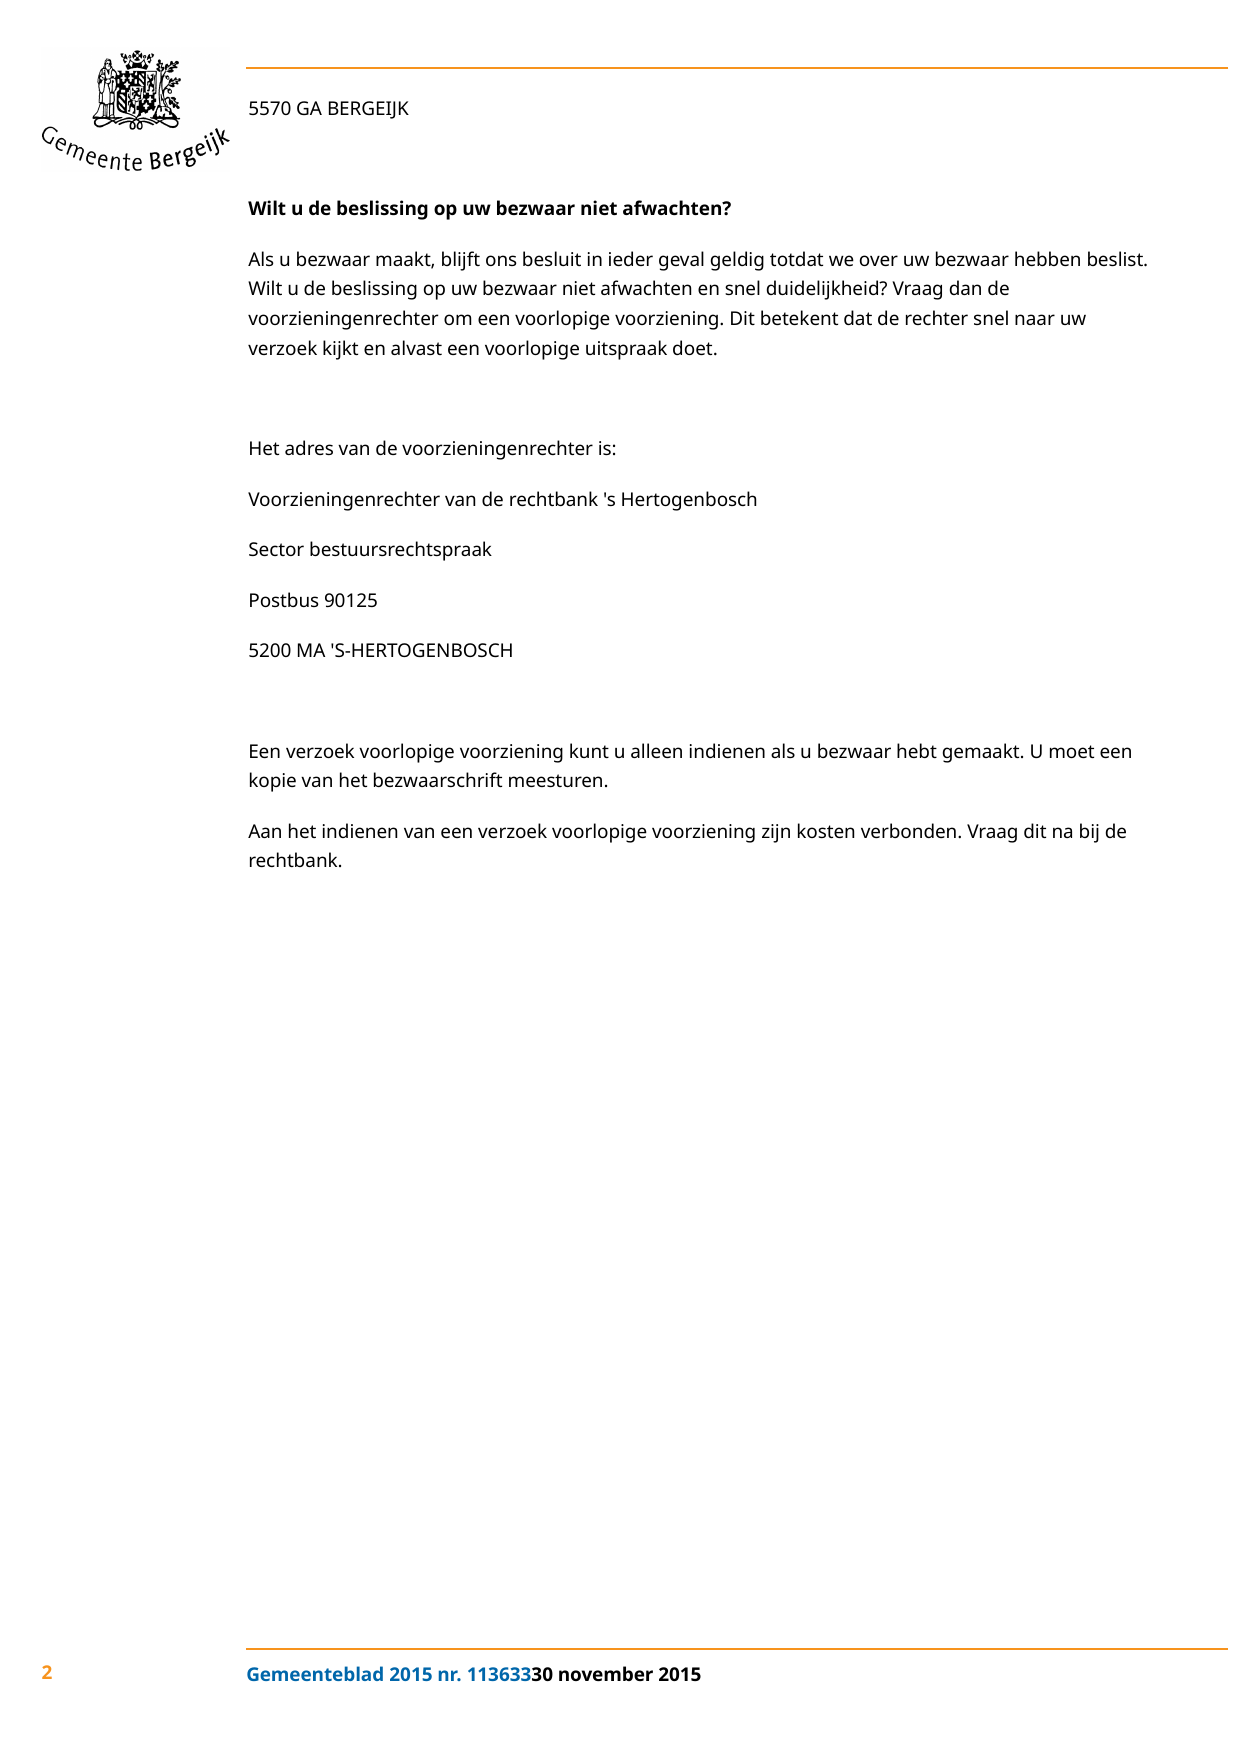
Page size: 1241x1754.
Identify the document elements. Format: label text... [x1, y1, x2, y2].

text 5570 GA BERGEIJK [248, 95, 1152, 121]
text Een verzoek voorlopige voorziening kunt u alleen indienen als u bezwaar hebt gemaakt. U moet een kopie van het bezwaarschrift meesturen. [248, 738, 1152, 793]
text Sector bestuursrechtspraak [248, 536, 1152, 562]
text Als u bezwaar maakt, blijft ons besluit in ieder geval geldig totdat we over uw bezwaar hebben beslist. Wilt u de beslissing op uw bezwaar niet afwachten en snel duidelijkheid? Vraag dan de voorzieningenrechter om een voorlopige voorziening. Dit betekent dat de rechter snel naar uw verzoek kijkt en alvast een voorlopige uitspraak doet. [248, 246, 1152, 361]
text Voorzieningenrechter van de rechtbank 's Hertogenbosch [248, 486, 1152, 512]
text Aan het indienen van een verzoek voorlopige voorziening zijn kosten verbonden. Vraag dit na bij de rechtbank. [248, 818, 1152, 873]
text 5200 MA 'S-HERTOGENBOSCH [248, 637, 1152, 663]
text Wilt u de beslissing op uw bezwaar niet afwachten? [248, 196, 1152, 221]
text Postbus 90125 [248, 587, 1152, 613]
text Het adres van de voorzieningenrechter is: [248, 436, 1152, 461]
picture [41, 47, 231, 172]
